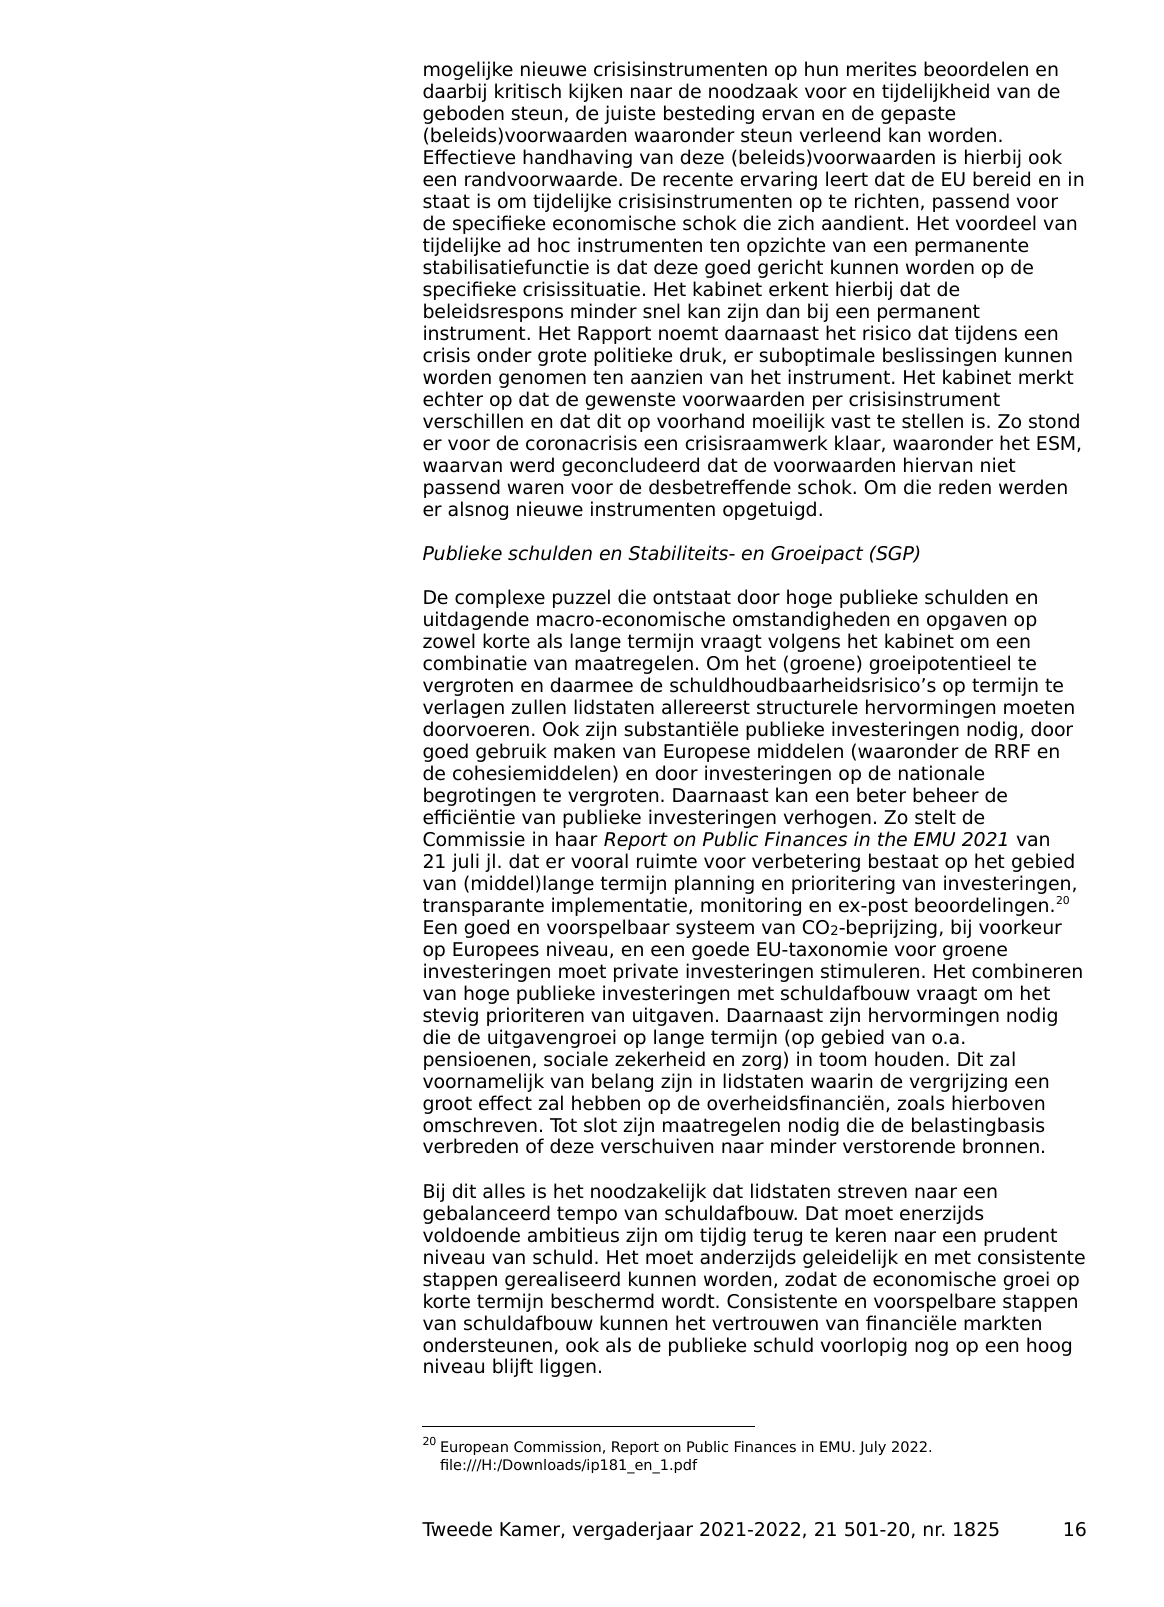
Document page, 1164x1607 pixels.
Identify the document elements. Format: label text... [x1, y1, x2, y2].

text De complexe puzzel die ontstaat door hoge publieke schulden en uitdagende macro-economische omstandigheden en opgaven op zowel korte als lange termijn vraagt volgens het kabinet om een combinatie van maatregelen. Om het (groene) groeipotentieel te vergroten en daarmee de schuldhoudbaarheidsrisico’s op termijn te verlagen zullen lidstaten allereerst structurele hervormingen moeten doorvoeren. Ook zijn substantiële publieke investeringen nodig, door goed gebruik maken van Europese middelen (waaronder de RRF en de cohesiemiddelen) en door investeringen op de nationale begrotingen te vergroten. Daarnaast kan een beter beheer de efficiëntie van publieke investeringen verhogen. Zo stelt de Commissie in haar Report on Public Finances in the EMU 2021 van 21 juli jl. dat er vooral ruimte voor verbetering bestaat op het gebied van (middel)lange termijn planning en prioritering van investeringen, transparante implementatie, monitoring en ex-post beoordelingen. Een goed en voorspelbaar systeem van CO2-beprijzing, bij voorkeur op Europees niveau, en een goede EU-taxonomie voor groene investeringen moet private investeringen stimuleren. Het combineren van hoge publieke investeringen met schuldafbouw vraagt om het stevig prioriteren van uitgaven. Daarnaast zijn hervormingen nodig die de uitgavengroei op lange termijn (op gebied van o.a. pensioenen, sociale zekerheid en zorg) in toom houden. Dit zal voornamelijk van belang zijn in lidstaten waarin de vergrijzing een groot effect zal hebben op de overheidsfinanciën, zoals hierboven omschreven. Tot slot zijn maatregelen nodig die de belastingbasis verbreden of deze verschuiven naar minder verstorende bronnen. [422, 587, 1087, 1158]
text European Commission, Report on Public Finances in EMU. July 2022. file:///H:/Downloads/ip181_en_1.pdf [422, 1435, 1087, 1474]
text Bij dit alles is het noodzakelijk dat lidstaten streven naar een gebalanceerd tempo van schuldafbouw. Dat moet enerzijds voldoende ambitieus zijn om tijdig terug te keren naar een prudent niveau van schuld. Het moet anderzijds geleidelijk en met consistente stappen gerealiseerd kunnen worden, zodat de economische groei op korte termijn beschermd wordt. Consistente en voorspelbare stappen van schuldafbouw kunnen het vertrouwen van financiële markten ondersteunen, ook als de publieke schuld voorlopig nog op een hoog niveau blijft liggen. [422, 1181, 1087, 1378]
text mogelijke nieuwe crisisinstrumenten op hun merites beoordelen en daarbij kritisch kijken naar de noodzaak voor en tijdelijkheid van de geboden steun, de juiste besteding ervan en de gepaste (beleids)voorwaarden waaronder steun verleend kan worden. Effectieve handhaving van deze (beleids)voorwaarden is hierbij ook een randvoorwaarde. De recente ervaring leert dat de EU bereid en in staat is om tijdelijke crisisinstrumenten op te richten, passend voor de specifieke economische schok die zich aandient. Het voordeel van tijdelijke ad hoc instrumenten ten opzichte van een permanente stabilisatiefunctie is dat deze goed gericht kunnen worden op de specifieke crisissituatie. Het kabinet erkent hierbij dat de beleidsrespons minder snel kan zijn dan bij een permanent instrument. Het Rapport noemt daarnaast het risico dat tijdens een crisis onder grote politieke druk, er suboptimale beslissingen kunnen worden genomen ten aanzien van het instrument. Het kabinet merkt echter op dat de gewenste voorwaarden per crisisinstrument verschillen en dat dit op voorhand moeilijk vast te stellen is. Zo stond er voor de coronacrisis een crisisraamwerk klaar, waaronder het ESM, waarvan werd geconcludeerd dat de voorwaarden hiervan niet passend waren voor de desbetreffende schok. Om die reden werden er alsnog nieuwe instrumenten opgetuigd. [422, 59, 1087, 521]
subtitle Publieke schulden en Stabiliteits- en Groeipact (SGP) [422, 543, 1087, 565]
